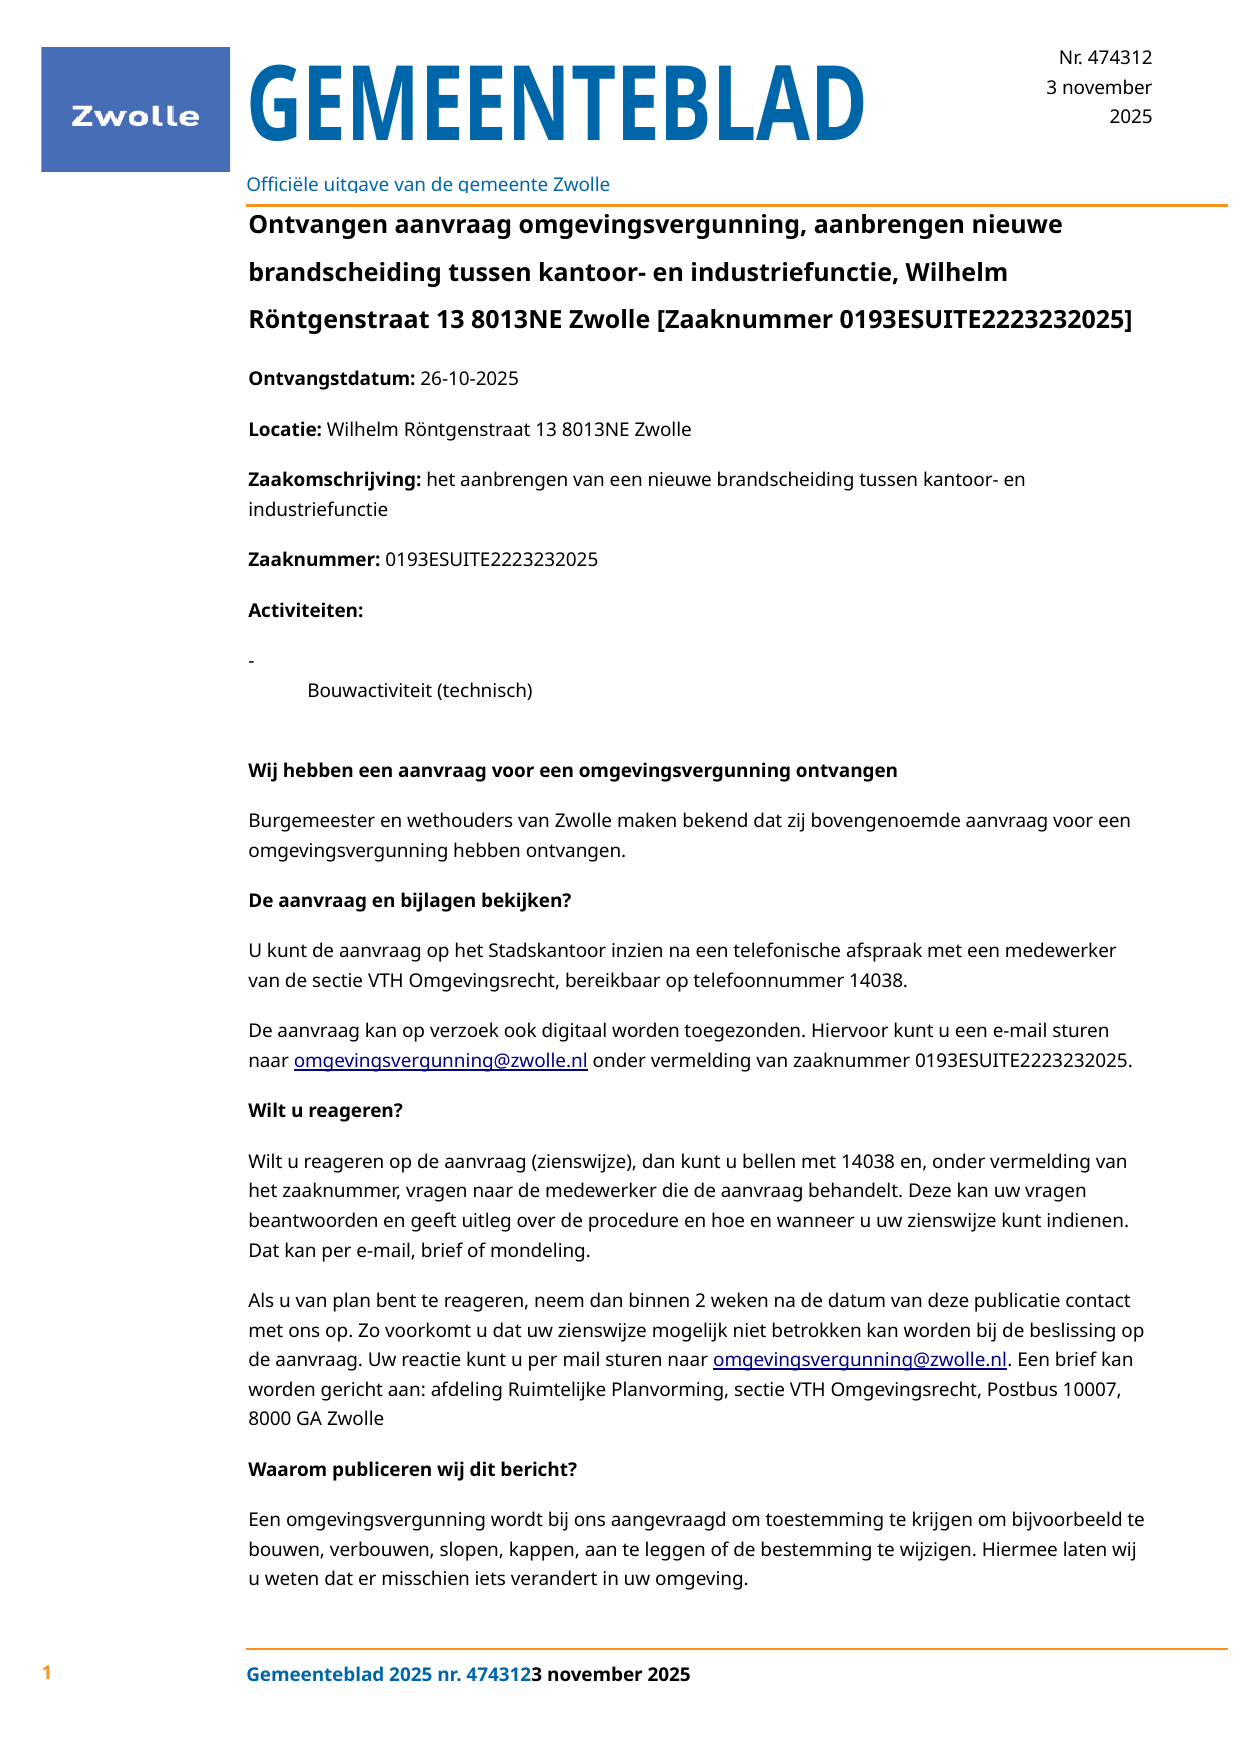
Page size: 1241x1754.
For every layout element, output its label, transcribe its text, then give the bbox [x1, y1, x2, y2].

picture [41, 47, 231, 172]
text Ontvangen aanvraag omgevingsvergunning, aanbrengen nieuwe brandscheiding tussen kantoor- en industriefunctie, Wilhelm Röntgenstraat 13 8013NE Zwolle [Zaaknummer 0193ESUITE2223232025] [248, 207, 1152, 336]
text Burgemeester en wethouders van Zwolle maken bekend dat zij bovengenoemde aanvraag voor een omgevingsvergunning hebben ontvangen. [248, 807, 1152, 862]
text Als u van plan bent te reageren, neem dan binnen 2 weken na de datum van deze publicatie contact met ons op. Zo voorkomt u dat uw zienswijze mogelijk niet betrokken kan worden bij de beslissing op de aanvraag. Uw reactie kunt u per mail sturen naar omgevingsvergunning@zwolle.nl. Een brief kan worden gericht aan: afdeling Ruimtelijke Planvorming, sectie VTH Omgevingsrecht, Postbus 10007, 8000 GA Zwolle [248, 1287, 1152, 1431]
list Bouwactiviteit (technisch) [248, 677, 1152, 702]
text Locatie: Wilhelm Röntgenstraat 13 8013NE Zwolle [248, 416, 1152, 442]
text Waarom publiceren wij dit bericht? [248, 1456, 1152, 1482]
text Activiteiten: [248, 597, 1152, 622]
text Een omgevingsvergunning wordt bij ons aangevraagd om toestemming te krijgen om bijvoorbeeld te bouwen, verbouwen, slopen, kappen, aan te leggen of de bestemming te wijzigen. Hiermee laten wij u weten dat er misschien iets verandert in uw omgeving. [248, 1506, 1152, 1591]
text Wij hebben een aanvraag voor een omgevingsvergunning ontvangen [248, 757, 1152, 782]
text De aanvraag kan op verzoek ook digitaal worden toegezonden. Hiervoor kunt u een e-mail sturen naar omgevingsvergunning@zwolle.nl onder vermelding van zaaknummer 0193ESUITE2223232025. [248, 1018, 1152, 1073]
text Wilt u reageren? [248, 1098, 1152, 1123]
text Wilt u reageren op de aanvraag (zienswijze), dan kunt u bellen met 14038 en, onder vermelding van het zaaknummer, vragen naar de medewerker die de aanvraag behandelt. Deze kan uw vragen beantwoorden en geeft uitleg over de procedure en hoe en wanneer u uw zienswijze kunt indienen. Dat kan per e-mail, brief of mondeling. [248, 1148, 1152, 1262]
text U kunt de aanvraag op het Stadskantoor inzien na een telefonische afspraak met een medewerker van de sectie VTH Omgevingsrecht, bereikbaar op telefoonnummer 14038. [248, 938, 1152, 993]
text Ontvangstdatum: 26-10-2025 [248, 366, 1152, 391]
text Zaaknummer: 0193ESUITE2223232025 [248, 546, 1152, 572]
text De aanvraag en bijlagen bekijken? [248, 887, 1152, 913]
text Zaakomschrijving: het aanbrengen van een nieuwe brandscheiding tussen kantoor- en industriefunctie [248, 466, 1152, 522]
